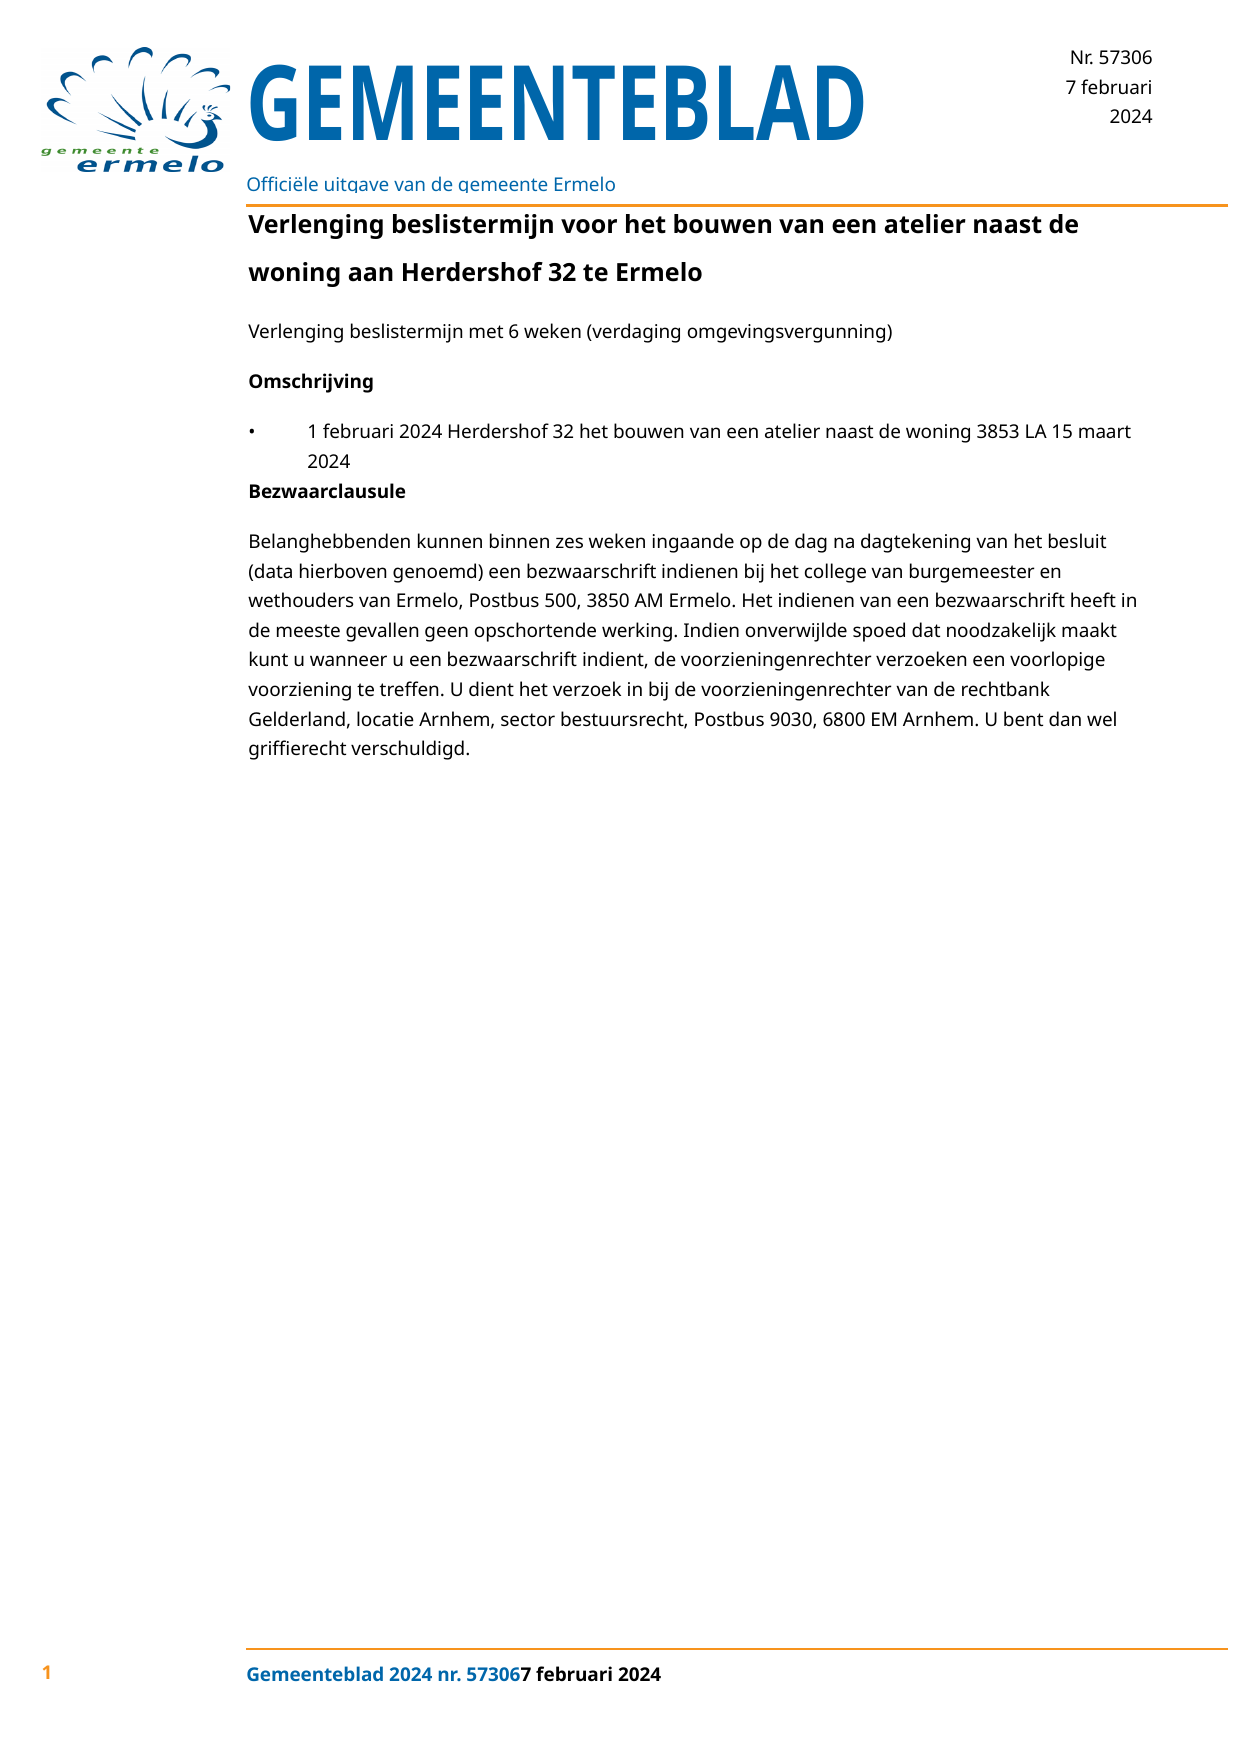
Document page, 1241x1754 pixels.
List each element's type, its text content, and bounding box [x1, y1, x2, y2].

list 1 februari 2024 Herdershof 32 het bouwen van een atelier naast de woning 3853 LA 15 maart 2024 [248, 419, 1152, 474]
text Verlenging beslistermijn met 6 weken (verdaging omgevingsvergunning) [248, 318, 1152, 344]
picture [41, 47, 231, 172]
text Belanghebbenden kunnen binnen zes weken ingaande op de dag na dagtekening van het besluit (data hierboven genoemd) een bezwaarschrift indienen bij het college van burgemeester en wethouders van Ermelo, Postbus 500, 3850 AM Ermelo. Het indienen van een bezwaarschrift heeft in de meeste gevallen geen opschortende werking. Indien onverwijlde spoed dat noodzakelijk maakt kunt u wanneer u een bezwaarschrift indient, de voorzieningenrechter verzoeken een voorlopige voorziening te treffen. U dient het verzoek in bij de voorzieningenrechter van de rechtbank Gelderland, locatie Arnhem, sector bestuursrecht, Postbus 9030, 6800 EM Arnhem. U bent dan wel griffierecht verschuldigd. [248, 528, 1152, 761]
text Bezwaarclausule [248, 478, 1152, 504]
text Verlenging beslistermijn voor het bouwen van een atelier naast de woning aan Herdershof 32 te Ermelo [248, 207, 1152, 288]
text Omschrijving [248, 368, 1152, 394]
